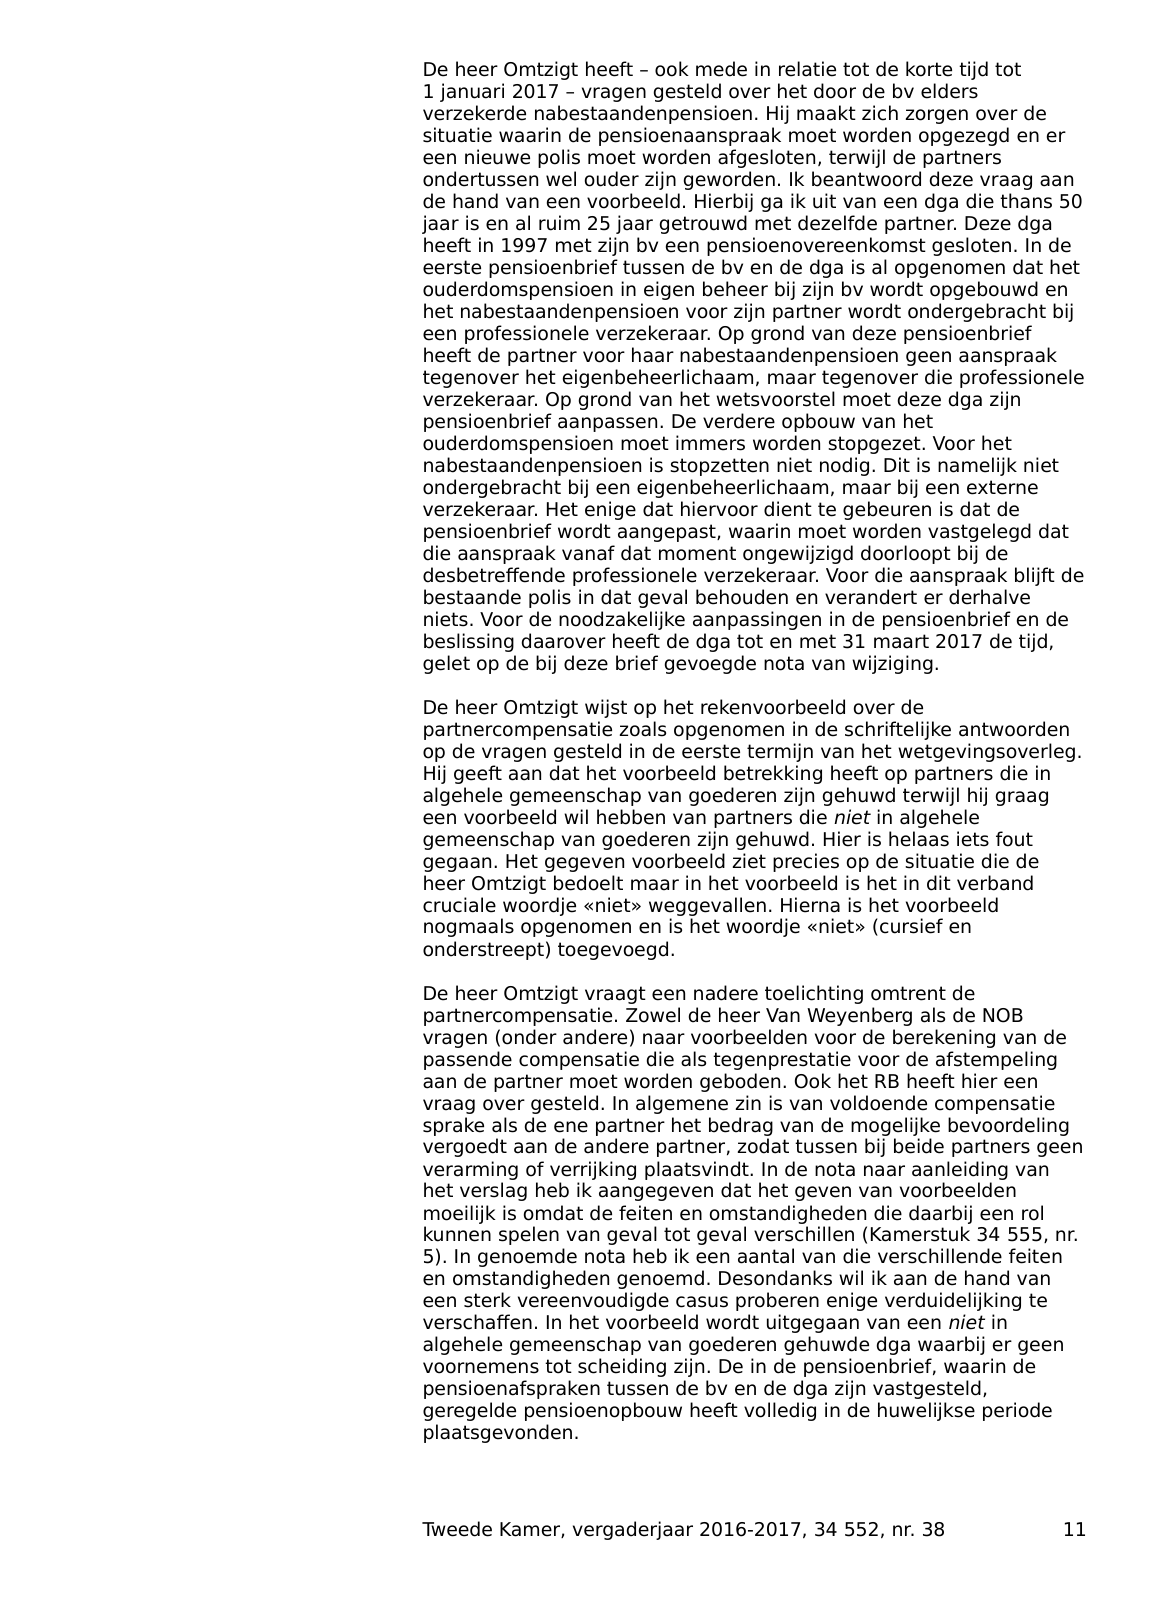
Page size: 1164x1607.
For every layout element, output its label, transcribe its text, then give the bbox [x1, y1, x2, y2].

text De heer Omtzigt wijst op het rekenvoorbeeld over de partnercompensatie zoals opgenomen in de schriftelijke antwoorden op de vragen gesteld in de eerste termijn van het wetgevingsoverleg. Hij geeft aan dat het voorbeeld betrekking heeft op partners die in algehele gemeenschap van goederen zijn gehuwd terwijl hij graag een voorbeeld wil hebben van partners die niet in algehele gemeenschap van goederen zijn gehuwd. Hier is helaas iets fout gegaan. Het gegeven voorbeeld ziet precies op de situatie die de heer Omtzigt bedoelt maar in het voorbeeld is het in dit verband cruciale woordje «niet» weggevallen. Hierna is het voorbeeld nogmaals opgenomen en is het woordje «niet» (cursief en onderstreept) toegevoegd. [422, 697, 1087, 960]
text De heer Omtzigt heeft – ook mede in relatie tot de korte tijd tot 1 januari 2017 – vragen gesteld over het door de bv elders verzekerde nabestaandenpensioen. Hij maakt zich zorgen over de situatie waarin de pensioenaanspraak moet worden opgezegd en er een nieuwe polis moet worden afgesloten, terwijl de partners ondertussen wel ouder zijn geworden. Ik beantwoord deze vraag aan de hand van een voorbeeld. Hierbij ga ik uit van een dga die thans 50 jaar is en al ruim 25 jaar getrouwd met dezelfde partner. Deze dga heeft in 1997 met zijn bv een pensioenovereenkomst gesloten. In de eerste pensioenbrief tussen de bv en de dga is al opgenomen dat het ouderdomspensioen in eigen beheer bij zijn bv wordt opgebouwd en het nabestaandenpensioen voor zijn partner wordt ondergebracht bij een professionele verzekeraar. Op grond van deze pensioenbrief heeft de partner voor haar nabestaandenpensioen geen aanspraak tegenover het eigenbeheerlichaam, maar tegenover die professionele verzekeraar. Op grond van het wetsvoorstel moet deze dga zijn pensioenbrief aanpassen. De verdere opbouw van het ouderdomspensioen moet immers worden stopgezet. Voor het nabestaandenpensioen is stopzetten niet nodig. Dit is namelijk niet ondergebracht bij een eigenbeheerlichaam, maar bij een externe verzekeraar. Het enige dat hiervoor dient te gebeuren is dat de pensioenbrief wordt aangepast, waarin moet worden vastgelegd dat die aanspraak vanaf dat moment ongewijzigd doorloopt bij de desbetreffende professionele verzekeraar. Voor die aanspraak blijft de bestaande polis in dat geval behouden en verandert er derhalve niets. Voor de noodzakelijke aanpassingen in de pensioenbrief en de beslissing daarover heeft de dga tot en met 31 maart 2017 de tijd, gelet op de bij deze brief gevoegde nota van wijziging. [422, 59, 1087, 674]
text De heer Omtzigt vraagt een nadere toelichting omtrent de partnercompensatie. Zowel de heer Van Weyenberg als de NOB vragen (onder andere) naar voorbeelden voor de berekening van de passende compensatie die als tegenprestatie voor de afstempeling aan de partner moet worden geboden. Ook het RB heeft hier een vraag over gesteld. In algemene zin is van voldoende compensatie sprake als de ene partner het bedrag van de mogelijke bevoordeling vergoedt aan de andere partner, zodat tussen bij beide partners geen verarming of verrijking plaatsvindt. In de nota naar aanleiding van het verslag heb ik aangegeven dat het geven van voorbeelden moeilijk is omdat de feiten en omstandigheden die daarbij een rol kunnen spelen van geval tot geval verschillen (Kamerstuk 34 555, nr. 5). In genoemde nota heb ik een aantal van die verschillende feiten en omstandigheden genoemd. Desondanks wil ik aan de hand van een sterk vereenvoudigde casus proberen enige verduidelijking te verschaffen. In het voorbeeld wordt uitgegaan van een niet in algehele gemeenschap van goederen gehuwde dga waarbij er geen voornemens tot scheiding zijn. De in de pensioenbrief, waarin de pensioenafspraken tussen de bv en de dga zijn vastgesteld, geregelde pensioenopbouw heeft volledig in de huwelijkse periode plaatsgevonden. [422, 983, 1087, 1444]
